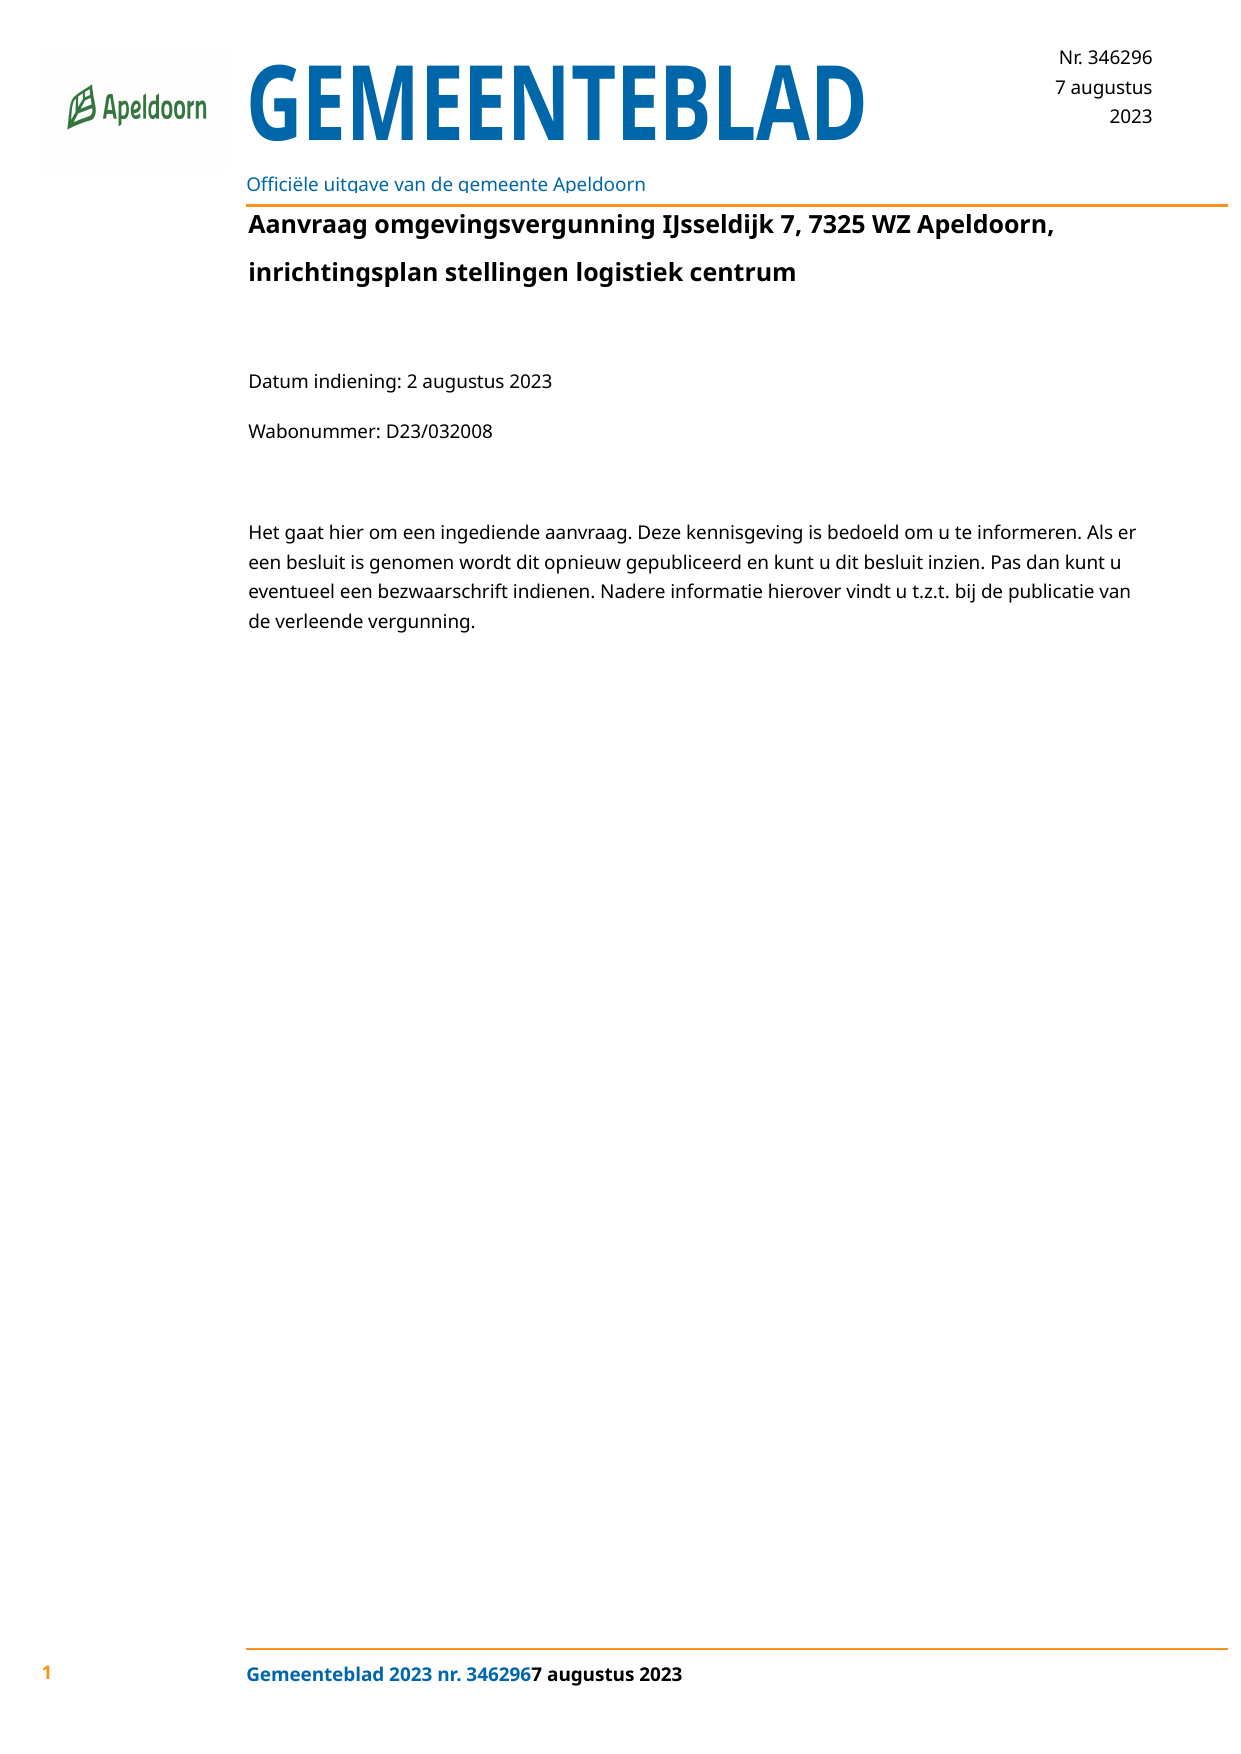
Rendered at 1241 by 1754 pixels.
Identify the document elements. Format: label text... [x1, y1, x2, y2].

picture [41, 47, 231, 172]
text Datum indiening: 2 augustus 2023 [248, 368, 1152, 394]
text Het gaat hier om een ingediende aanvraag. Deze kennisgeving is bedoeld om u te informeren. Als er een besluit is genomen wordt dit opnieuw gepubliceerd en kunt u dit besluit inzien. Pas dan kunt u eventueel een bezwaarschrift indienen. Nadere informatie hierover vindt u t.z.t. bij de publicatie van de verleende vergunning. [248, 519, 1152, 634]
text Wabonummer: D23/032008 [248, 419, 1152, 444]
text Aanvraag omgevingsvergunning IJsseldijk 7, 7325 WZ Apeldoorn, inrichtingsplan stellingen logistiek centrum [248, 207, 1152, 288]
